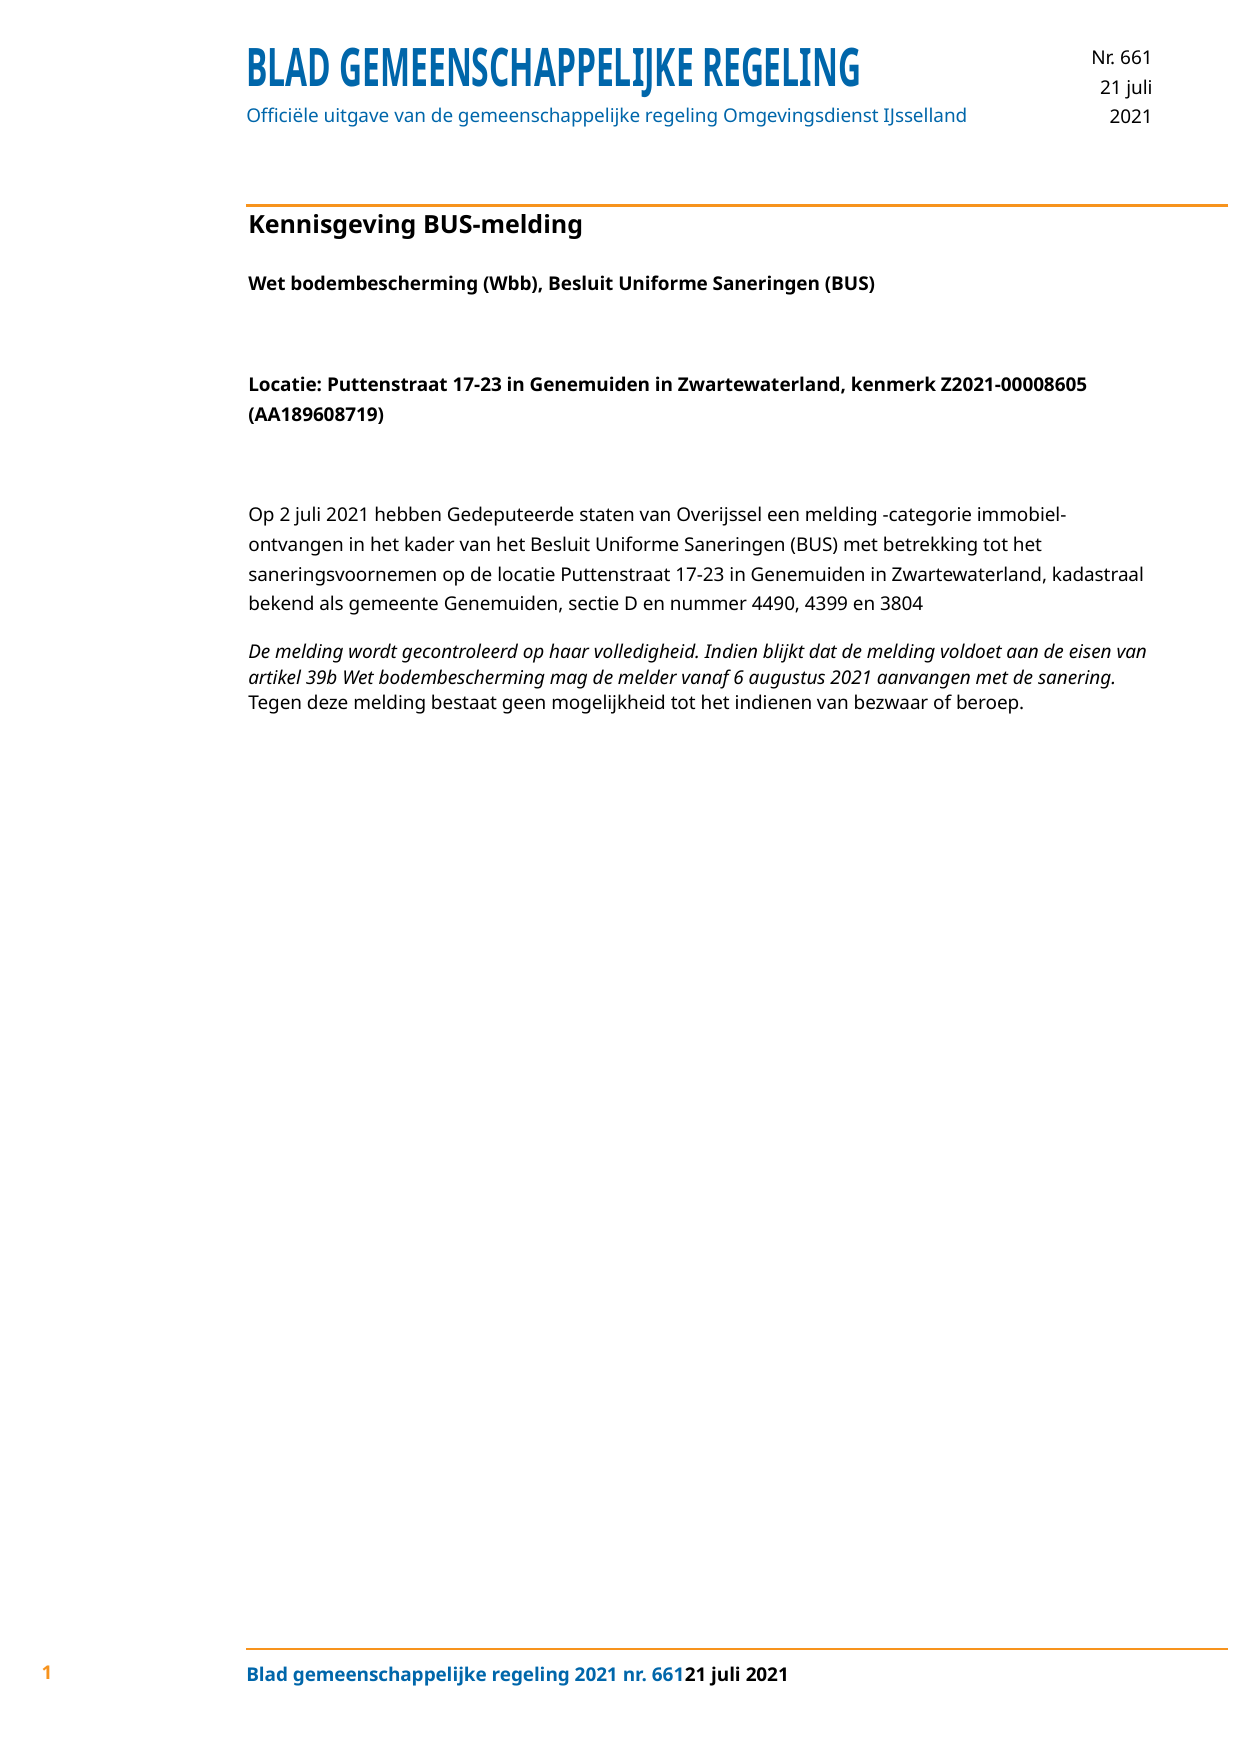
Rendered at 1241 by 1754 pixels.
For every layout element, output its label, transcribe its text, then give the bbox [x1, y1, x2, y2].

text Wet bodembescherming (Wbb), Besluit Uniforme Saneringen (BUS) [248, 270, 1152, 296]
text De melding wordt gecontroleerd op haar volledigheid. Indien blijkt dat de melding voldoet aan de eisen van artikel 39b Wet bodembescherming mag de melder vanaf 6 augustus 2021 aanvangen met de sanering. [248, 638, 1152, 689]
picture [41, 47, 231, 172]
text Locatie: Puttenstraat 17-23 in Genemuiden in Zwartewaterland, kenmerk Z2021-00008605 (AA189608719) [248, 371, 1152, 426]
text Tegen deze melding bestaat geen mogelijkheid tot het indienen van bezwaar of beroep. [248, 689, 1152, 715]
text Op 2 juli 2021 hebben Gedeputeerde staten van Overijssel een melding -categorie immobiel- ontvangen in het kader van het Besluit Uniforme Saneringen (BUS) met betrekking tot het saneringsvoornemen op de locatie Puttenstraat 17-23 in Genemuiden in Zwartewaterland, kadastraal bekend als gemeente Genemuiden, sectie D en nummer 4490, 4399 en 3804 [248, 502, 1152, 616]
text Kennisgeving BUS-melding [248, 207, 1152, 241]
